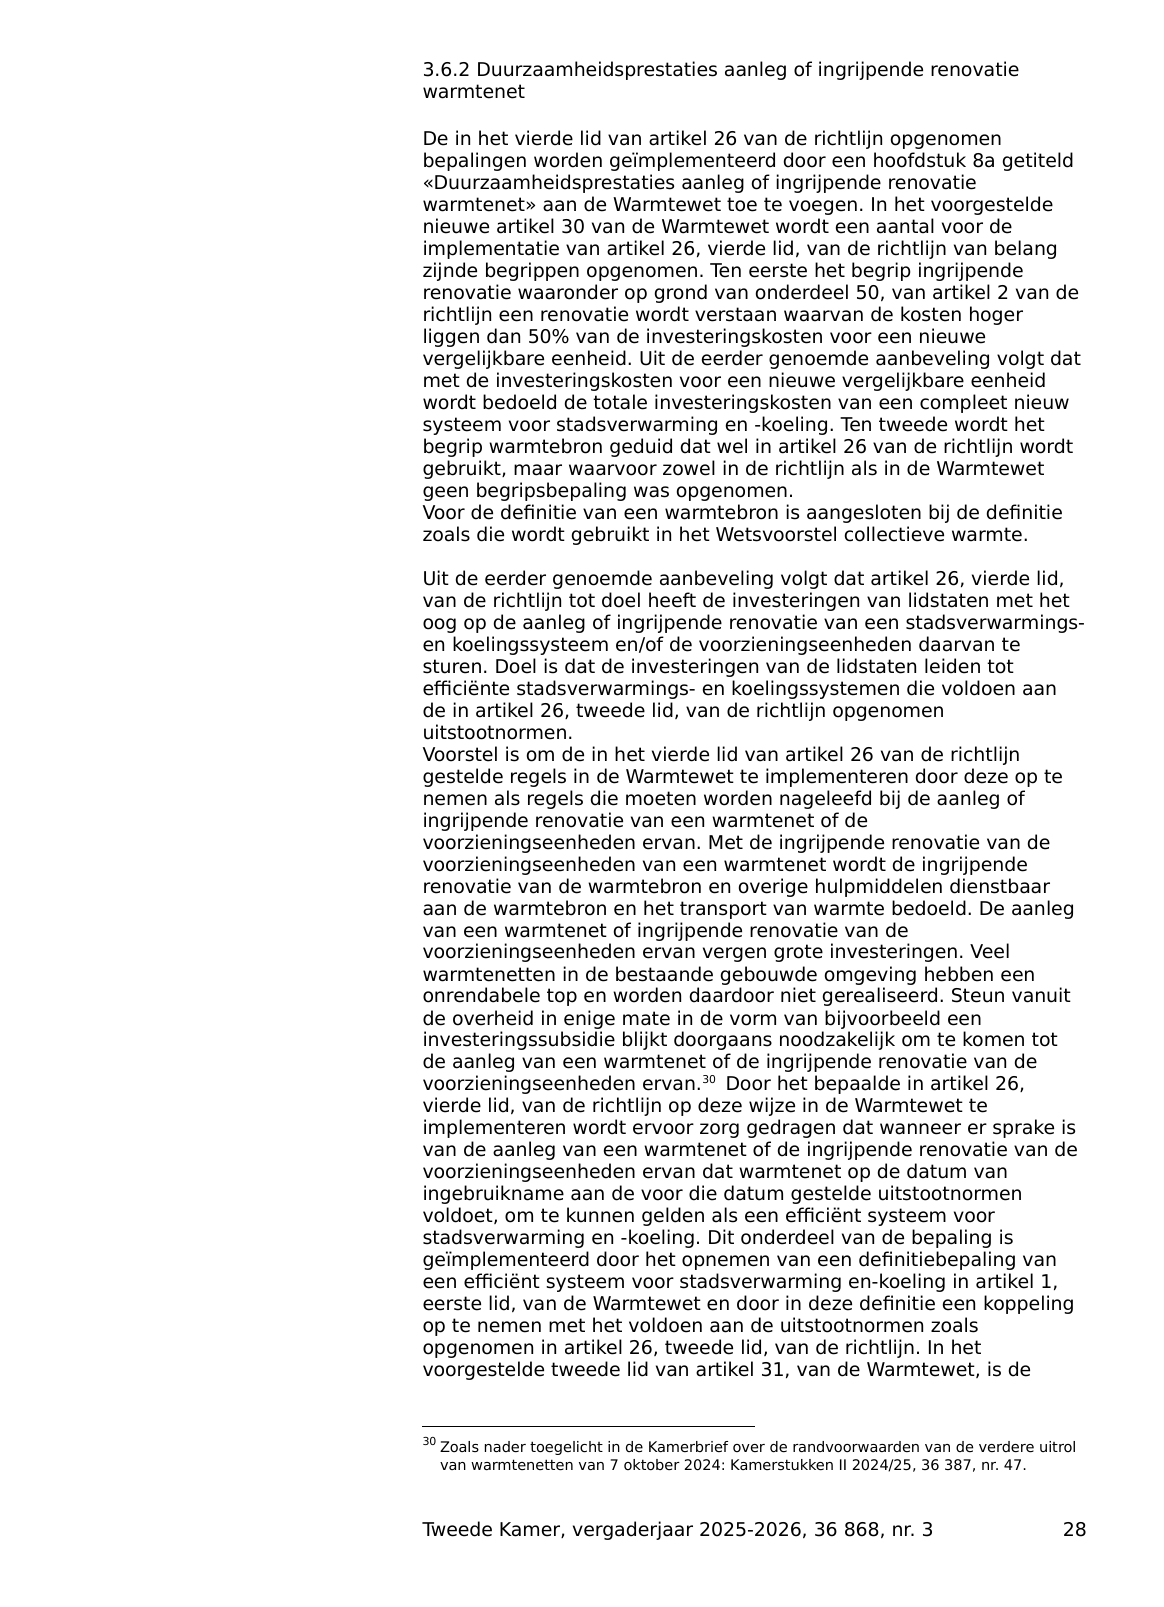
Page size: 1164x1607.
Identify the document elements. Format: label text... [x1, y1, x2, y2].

text Zoals nader toegelicht in de Kamerbrief over de randvoorwaarden van de verdere uitrol van warmtenetten van 7 oktober 2024: Kamerstukken II 2024/25, 36 387, nr. 47. [422, 1435, 1087, 1474]
subtitle 3.6.2 Duurzaamheidsprestaties aanleg of ingrijpende renovatie warmtenet [422, 59, 1087, 103]
text Uit de eerder genoemde aanbeveling volgt dat artikel 26, vierde lid, van de richtlijn tot doel heeft de investeringen van lidstaten met het oog op de aanleg of ingrijpende renovatie van een stadsverwarmings- en koelingssysteem en/of de voorzieningseenheden daarvan te sturen. Doel is dat de investeringen van de lidstaten leiden tot efficiënte stadsverwarmings- en koelingssystemen die voldoen aan de in artikel 26, tweede lid, van de richtlijn opgenomen uitstootnormen. [422, 568, 1087, 744]
text De in het vierde lid van artikel 26 van de richtlijn opgenomen bepalingen worden geïmplementeerd door een hoofdstuk 8a getiteld «Duurzaamheidsprestaties aanleg of ingrijpende renovatie warmtenet» aan de Warmtewet toe te voegen. In het voorgestelde nieuwe artikel 30 van de Warmtewet wordt een aantal voor de implementatie van artikel 26, vierde lid, van de richtlijn van belang zijnde begrippen opgenomen. Ten eerste het begrip ingrijpende renovatie waaronder op grond van onderdeel 50, van artikel 2 van de richtlijn een renovatie wordt verstaan waarvan de kosten hoger liggen dan 50% van de investeringskosten voor een nieuwe vergelijkbare eenheid. Uit de eerder genoemde aanbeveling volgt dat met de investeringskosten voor een nieuwe vergelijkbare eenheid wordt bedoeld de totale investeringskosten van een compleet nieuw systeem voor stadsverwarming en -koeling. Ten tweede wordt het begrip warmtebron geduid dat wel in artikel 26 van de richtlijn wordt gebruikt, maar waarvoor zowel in de richtlijn als in de Warmtewet geen begripsbepaling was opgenomen. [422, 128, 1087, 502]
text Voorstel is om de in het vierde lid van artikel 26 van de richtlijn gestelde regels in de Warmtewet te implementeren door deze op te nemen als regels die moeten worden nageleefd bij de aanleg of ingrijpende renovatie van een warmtenet of de voorzieningseenheden ervan. Met de ingrijpende renovatie van de voorzieningseenheden van een warmtenet wordt de ingrijpende renovatie van de warmtebron en overige hulpmiddelen dienstbaar aan de warmtebron en het transport van warmte bedoeld. De aanleg van een warmtenet of ingrijpende renovatie van de voorzieningseenheden ervan vergen grote investeringen. Veel warmtenetten in de bestaande gebouwde omgeving hebben een onrendabele top en worden daardoor niet gerealiseerd. Steun vanuit de overheid in enige mate in de vorm van bijvoorbeeld een investeringssubsidie blijkt doorgaans noodzakelijk om te komen tot de aanleg van een warmtenet of de ingrijpende renovatie van de voorzieningseenheden ervan. Door het bepaalde in artikel 26, vierde lid, van de richtlijn op deze wijze in de Warmtewet te implementeren wordt ervoor zorg gedragen dat wanneer er sprake is van de aanleg van een warmtenet of de ingrijpende renovatie van de voorzieningseenheden ervan dat warmtenet op de datum van ingebruikname aan de voor die datum gestelde uitstootnormen voldoet, om te kunnen gelden als een efficiënt systeem voor stadsverwarming en -koeling. Dit onderdeel van de bepaling is geïmplementeerd door het opnemen van een definitiebepaling van een efficiënt systeem voor stadsverwarming en-koeling in artikel 1, eerste lid, van de Warmtewet en door in deze definitie een koppeling op te nemen met het voldoen aan de uitstootnormen zoals opgenomen in artikel 26, tweede lid, van de richtlijn. In het voorgestelde tweede lid van artikel 31, van de Warmtewet, is de [422, 744, 1087, 1381]
text Voor de definitie van een warmtebron is aangesloten bij de definitie zoals die wordt gebruikt in het Wetsvoorstel collectieve warmte. [422, 502, 1087, 546]
